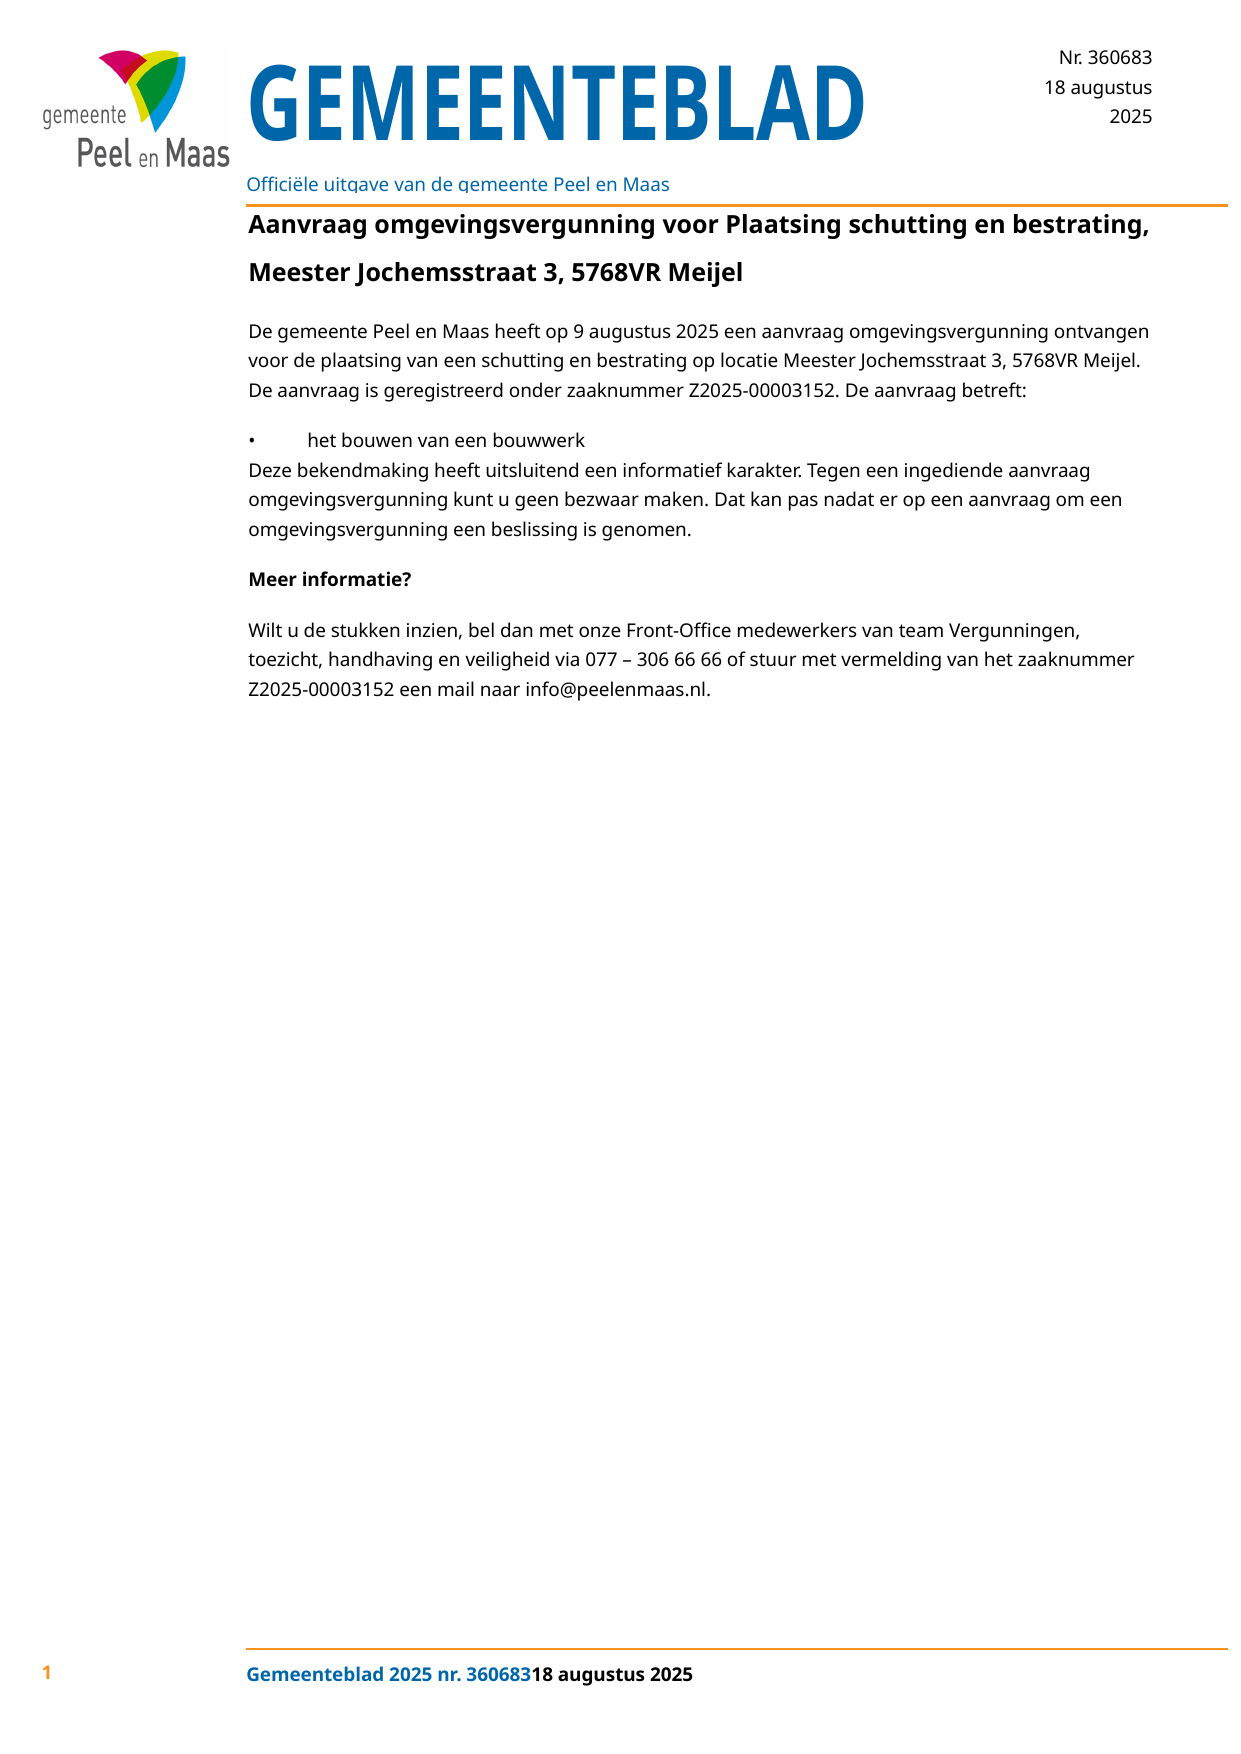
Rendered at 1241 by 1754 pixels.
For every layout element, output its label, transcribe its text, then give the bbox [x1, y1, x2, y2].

picture [41, 47, 231, 172]
text De gemeente Peel en Maas heeft op 9 augustus 2025 een aanvraag omgevingsvergunning ontvangen voor de plaatsing van een schutting en bestrating op locatie Meester Jochemsstraat 3, 5768VR Meijel. De aanvraag is geregistreerd onder zaaknummer Z2025-00003152. De aanvraag betreft: [248, 318, 1152, 403]
list het bouwen van een bouwwerk [248, 427, 1152, 453]
text Meer informatie? [248, 567, 1152, 592]
text Deze bekendmaking heeft uitsluitend een informatief karakter. Tegen een ingediende aanvraag omgevingsvergunning kunt u geen bezwaar maken. Dat kan pas nadat er op een aanvraag om een omgevingsvergunning een beslissing is genomen. [248, 457, 1152, 542]
text Aanvraag omgevingsvergunning voor Plaatsing schutting en bestrating, Meester Jochemsstraat 3, 5768VR Meijel [248, 207, 1152, 288]
text Wilt u de stukken inzien, bel dan met onze Front-Office medewerkers van team Vergunningen, toezicht, handhaving en veiligheid via 077 – 306 66 66 of stuur met vermelding van het zaaknummer Z2025-00003152 een mail naar info@peelenmaas.nl. [248, 617, 1152, 702]
